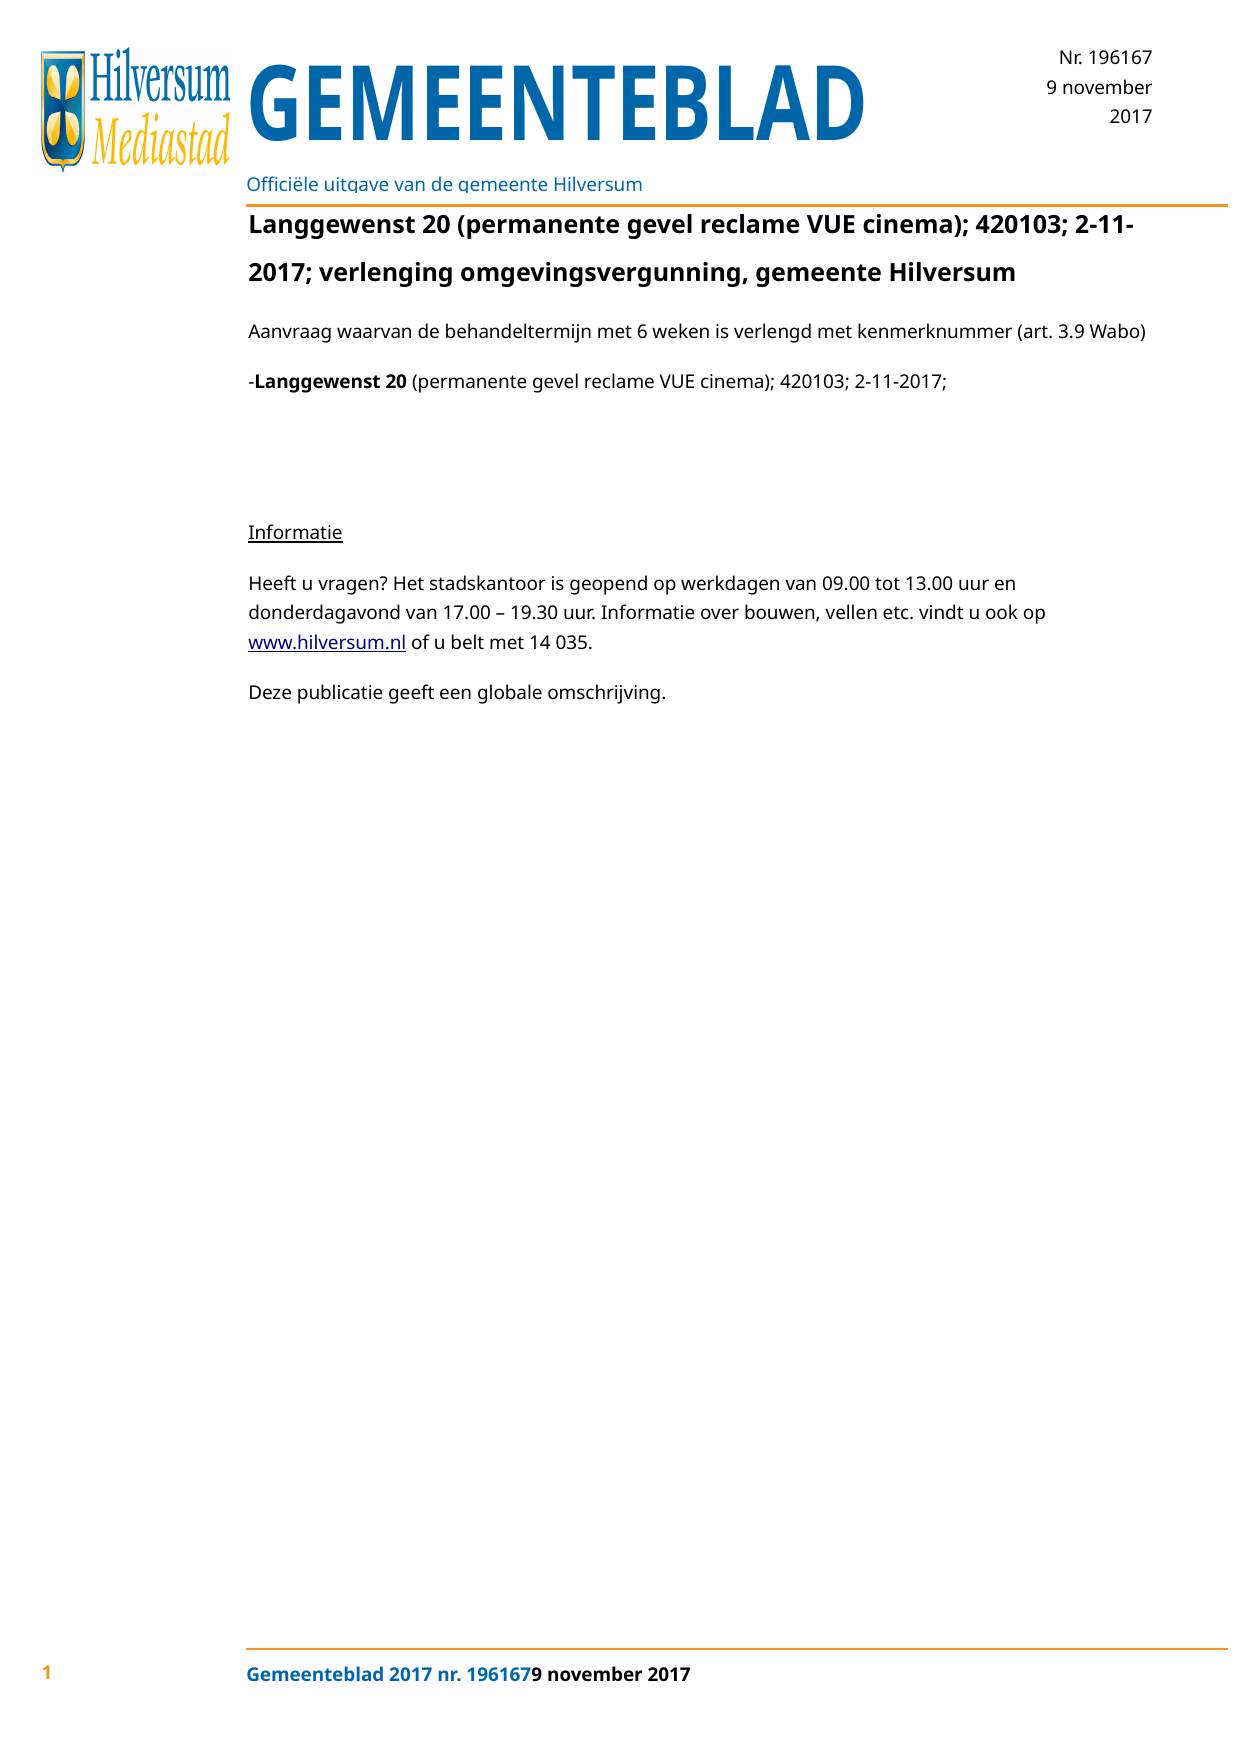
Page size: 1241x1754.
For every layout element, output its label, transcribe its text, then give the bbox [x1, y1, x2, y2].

picture [41, 47, 231, 172]
text Heeft u vragen? Het stadskantoor is geopend op werkdagen van 09.00 tot 13.00 uur en donderdagavond van 17.00 – 19.30 uur. Informatie over bouwen, vellen etc. vindt u ook op www.hilversum.nl of u belt met 14 035. [248, 570, 1152, 655]
text Informatie [248, 519, 1152, 545]
text Deze publicatie geeft een globale omschrijving. [248, 679, 1152, 705]
text Aanvraag waarvan de behandeltermijn met 6 weken is verlengd met kenmerknummer (art. 3.9 Wabo) [248, 318, 1152, 344]
text -Langgewenst 20 (permanente gevel reclame VUE cinema); 420103; 2-11-2017; [248, 368, 1152, 394]
text Langgewenst 20 (permanente gevel reclame VUE cinema); 420103; 2-11-2017; verlenging omgevingsvergunning, gemeente Hilversum [248, 207, 1152, 288]
